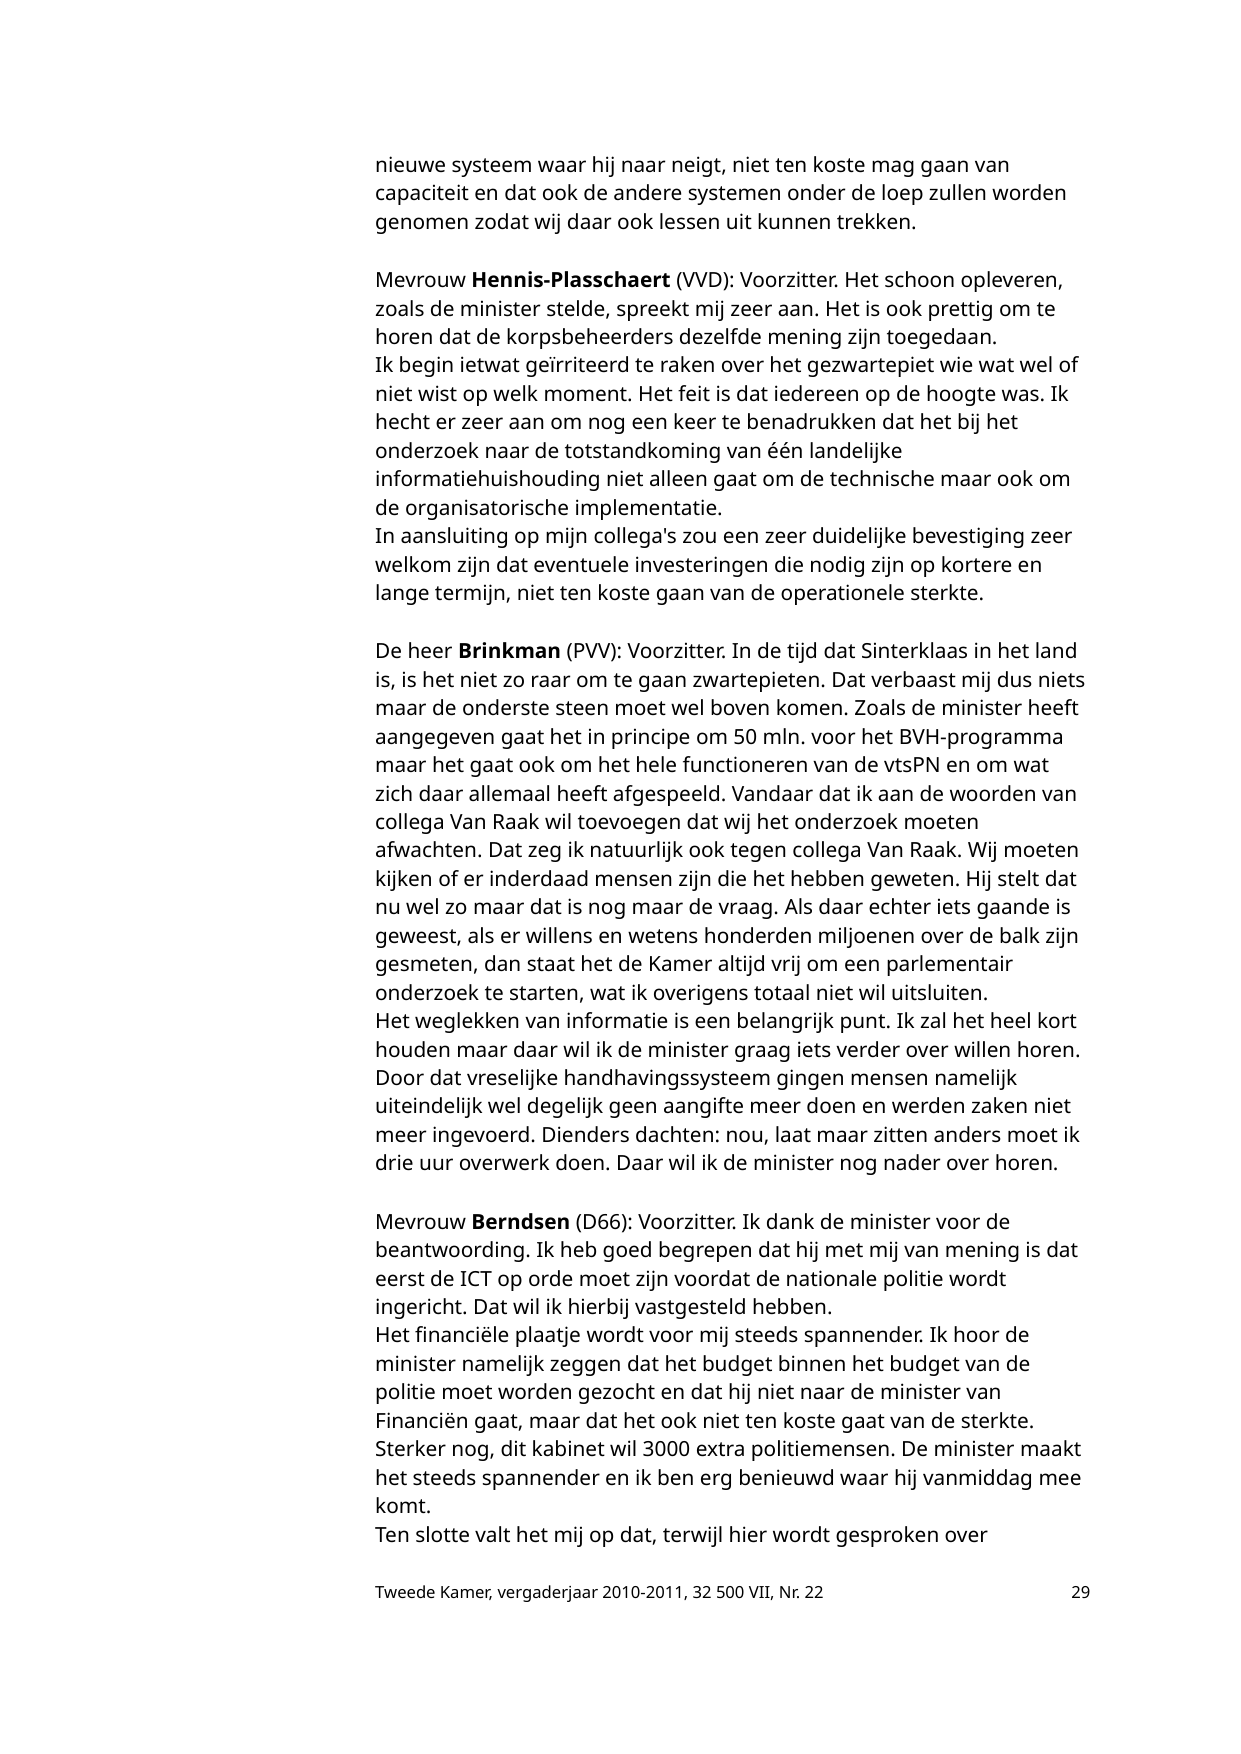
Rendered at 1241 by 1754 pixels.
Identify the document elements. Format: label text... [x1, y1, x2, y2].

text Het financiële plaatje wordt voor mij steeds spannender. Ik hoor de minister namelijk zeggen dat het budget binnen het budget van de politie moet worden gezocht en dat hij niet naar de minister van Financiën gaat, maar dat het ook niet ten koste gaat van de sterkte. Sterker nog, dit kabinet wil 3000 extra politiemensen. De minister maakt het steeds spannender en ik ben erg benieuwd waar hij vanmiddag mee komt. [375, 1321, 1090, 1520]
text Mevrouw Hennis-Plasschaert (VVD): Voorzitter. Het schoon opleveren, zoals de minister stelde, spreekt mij zeer aan. Het is ook prettig om te horen dat de korpsbeheerders dezelfde mening zijn toegedaan. [375, 265, 1090, 351]
text De heer Brinkman (PVV): Voorzitter. In de tijd dat Sinterklaas in het land is, is het niet zo raar om te gaan zwartepieten. Dat verbaast mij dus niets maar de onderste steen moet wel boven komen. Zoals de minister heeft aangegeven gaat het in principe om 50 mln. voor het BVH-programma maar het gaat ook om het hele functioneren van de vtsPN en om wat zich daar allemaal heeft afgespeeld. Vandaar dat ik aan de woorden van collega Van Raak wil toevoegen dat wij het onderzoek moeten afwachten. Dat zeg ik natuurlijk ook tegen collega Van Raak. Wij moeten kijken of er inderdaad mensen zijn die het hebben geweten. Hij stelt dat nu wel zo maar dat is nog maar de vraag. Als daar echter iets gaande is geweest, als er willens en wetens honderden miljoenen over de balk zijn gesmeten, dan staat het de Kamer altijd vrij om een parlementair onderzoek te starten, wat ik overigens totaal niet wil uitsluiten. [375, 637, 1090, 1006]
text Het weglekken van informatie is een belangrijk punt. Ik zal het heel kort houden maar daar wil ik de minister graag iets verder over willen horen. Door dat vreselijke handhavingssysteem gingen mensen namelijk uiteindelijk wel degelijk geen aangifte meer doen en werden zaken niet meer ingevoerd. Dienders dachten: nou, laat maar zitten anders moet ik drie uur overwerk doen. Daar wil ik de minister nog nader over horen. [375, 1006, 1090, 1177]
text In aansluiting op mijn collega's zou een zeer duidelijke bevestiging zeer welkom zijn dat eventuele investeringen die nodig zijn op kortere en lange termijn, niet ten koste gaan van de operationele sterkte. [375, 521, 1090, 607]
text Ik begin ietwat geïrriteerd te raken over het gezwartepiet wie wat wel of niet wist op welk moment. Het feit is dat iedereen op de hoogte was. Ik hecht er zeer aan om nog een keer te benadrukken dat het bij het onderzoek naar de totstandkoming van één landelijke informatiehuishouding niet alleen gaat om de technische maar ook om de organisatorische implementatie. [375, 351, 1090, 521]
text nieuwe systeem waar hij naar neigt, niet ten koste mag gaan van capaciteit en dat ook de andere systemen onder de loep zullen worden genomen zodat wij daar ook lessen uit kunnen trekken. [375, 150, 1090, 235]
text Ten slotte valt het mij op dat, terwijl hier wordt gesproken over [375, 1520, 1090, 1548]
text Mevrouw Berndsen (D66): Voorzitter. Ik dank de minister voor de beantwoording. Ik heb goed begrepen dat hij met mij van mening is dat eerst de ICT op orde moet zijn voordat de nationale politie wordt ingericht. Dat wil ik hierbij vastgesteld hebben. [375, 1207, 1090, 1321]
